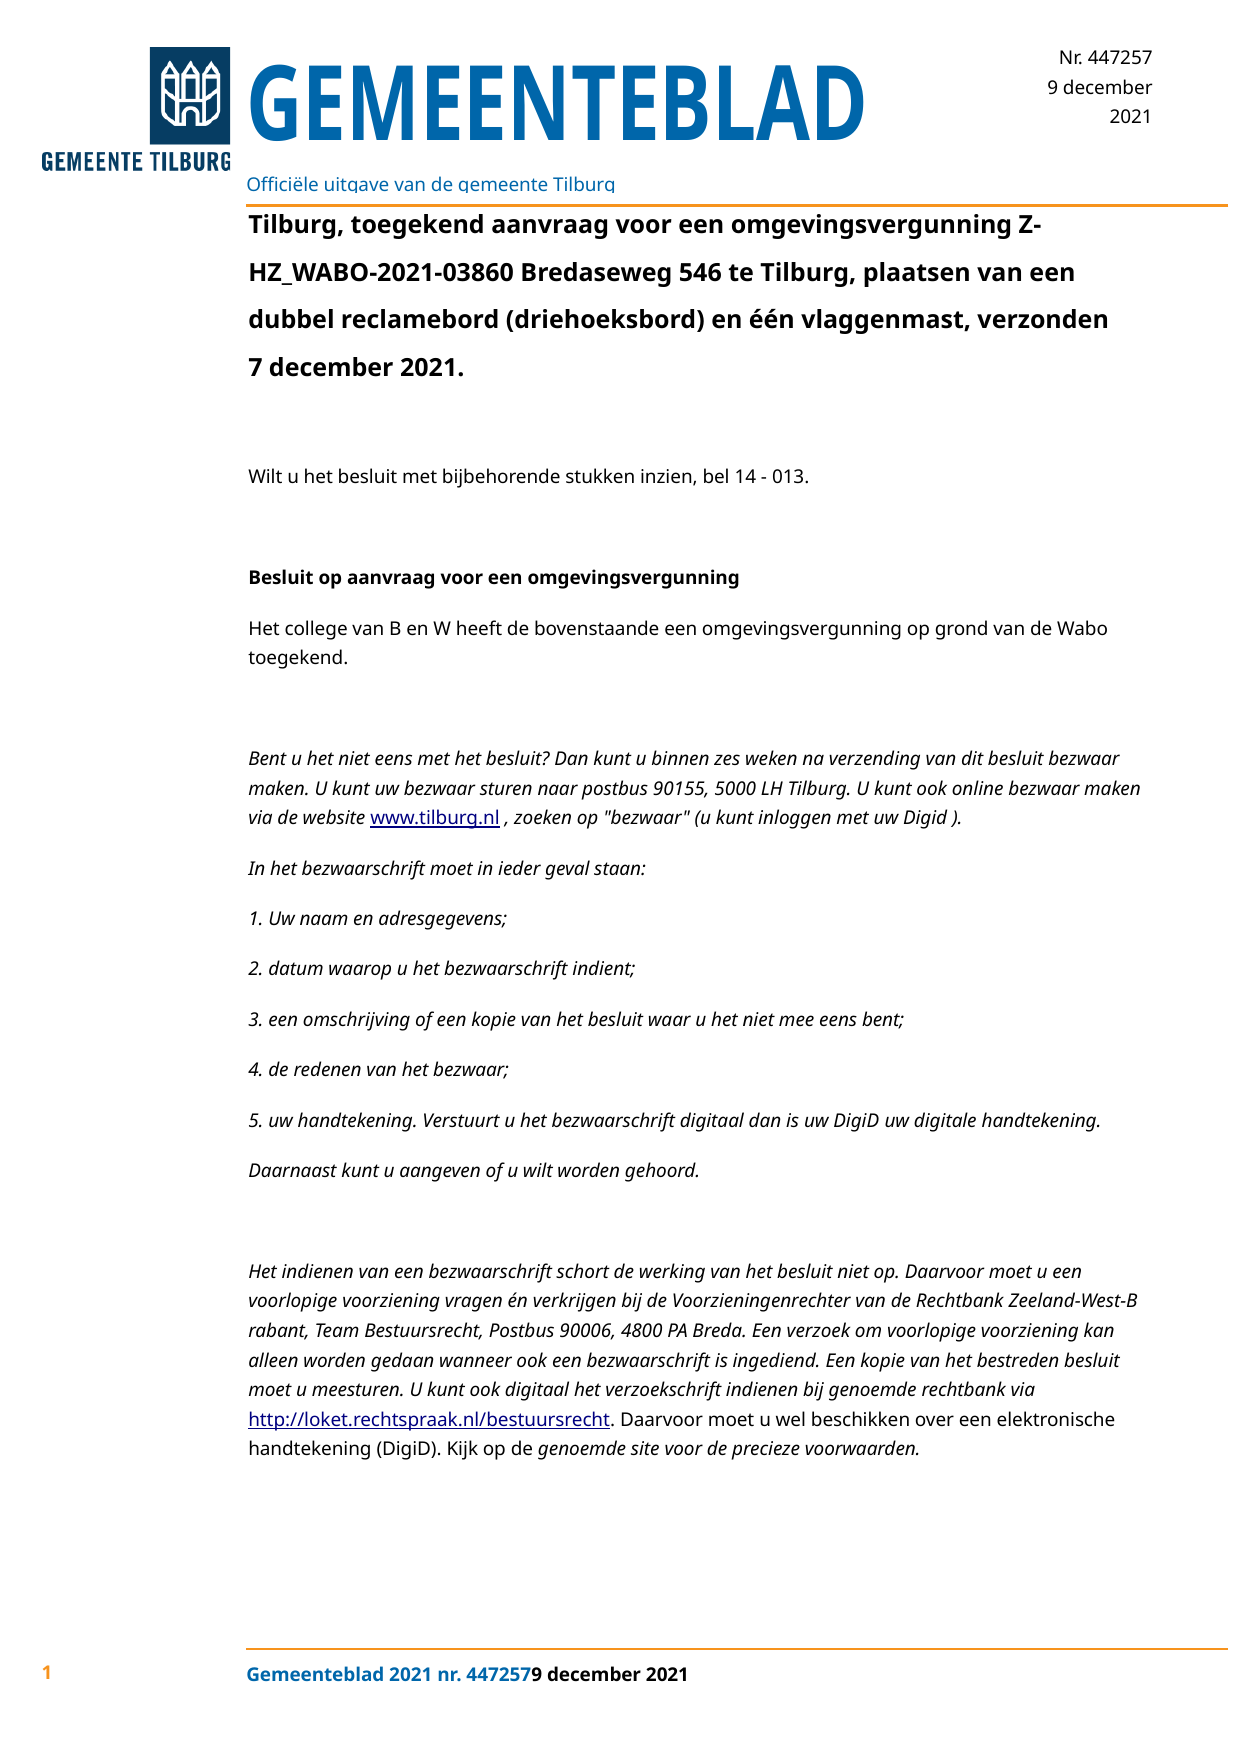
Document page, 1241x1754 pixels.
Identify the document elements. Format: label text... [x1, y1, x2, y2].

text 3. een omschrijving of een kopie van het besluit waar u het niet mee eens bent; [248, 1006, 1152, 1032]
text 4. de redenen van het bezwaar; [248, 1056, 1152, 1082]
text Het college van B en W heeft de bovenstaande een omgevingsvergunning op grond van de Wabo toegekend. [248, 615, 1152, 670]
text 5. uw handtekening. Verstuurt u het bezwaarschrift digitaal dan is uw DigiD uw digitale handtekening. [248, 1107, 1152, 1133]
text Tilburg, toegekend aanvraag voor een omgevingsvergunning Z-HZ_WABO-2021-03860 Bredaseweg 546 te Tilburg, plaatsen van een dubbel reclamebord (driehoeksbord) en één vlaggenmast, verzonden 7 december 2021. [248, 207, 1152, 384]
picture [41, 47, 231, 172]
text Besluit op aanvraag voor een omgevingsvergunning [248, 564, 1152, 590]
text Bent u het niet eens met het besluit? Dan kunt u binnen zes weken na verzending van dit besluit bezwaar maken. U kunt uw bezwaar sturen naar postbus 90155, 5000 LH Tilburg. U kunt ook online bezwaar maken via de website www.tilburg.nl , zoeken op "bezwaar" (u kunt inloggen met uw Digid ). [248, 745, 1152, 830]
text Daarnaast kunt u aangeven of u wilt worden gehoord. [248, 1157, 1152, 1183]
text Het indienen van een bezwaarschrift schort de werking van het besluit niet op. Daarvoor moet u een voorlopige voorziening vragen én verkrijgen bij de Voorzieningenrechter van de Rechtbank Zeeland-West-B rabant, Team Bestuursrecht, Postbus 90006, 4800 PA Breda. Een verzoek om voorlopige voorziening kan alleen worden gedaan wanneer ook een bezwaarschrift is ingediend. Een kopie van het bestreden besluit moet u meesturen. U kunt ook digitaal het verzoekschrift indienen bij genoemde rechtbank via http://loket.rechtspraak.nl/bestuursrecht. Daarvoor moet u wel beschikken over een elektronische handtekening (DigiD). Kijk op de genoemde site voor de precieze voorwaarden. [248, 1258, 1152, 1461]
text Wilt u het besluit met bijbehorende stukken inzien, bel 14 - 013. [248, 463, 1152, 489]
text In het bezwaarschrift moet in ieder geval staan: [248, 855, 1152, 881]
text 1. Uw naam en adresgegevens; [248, 905, 1152, 931]
text 2. datum waarop u het bezwaarschrift indient; [248, 956, 1152, 981]
